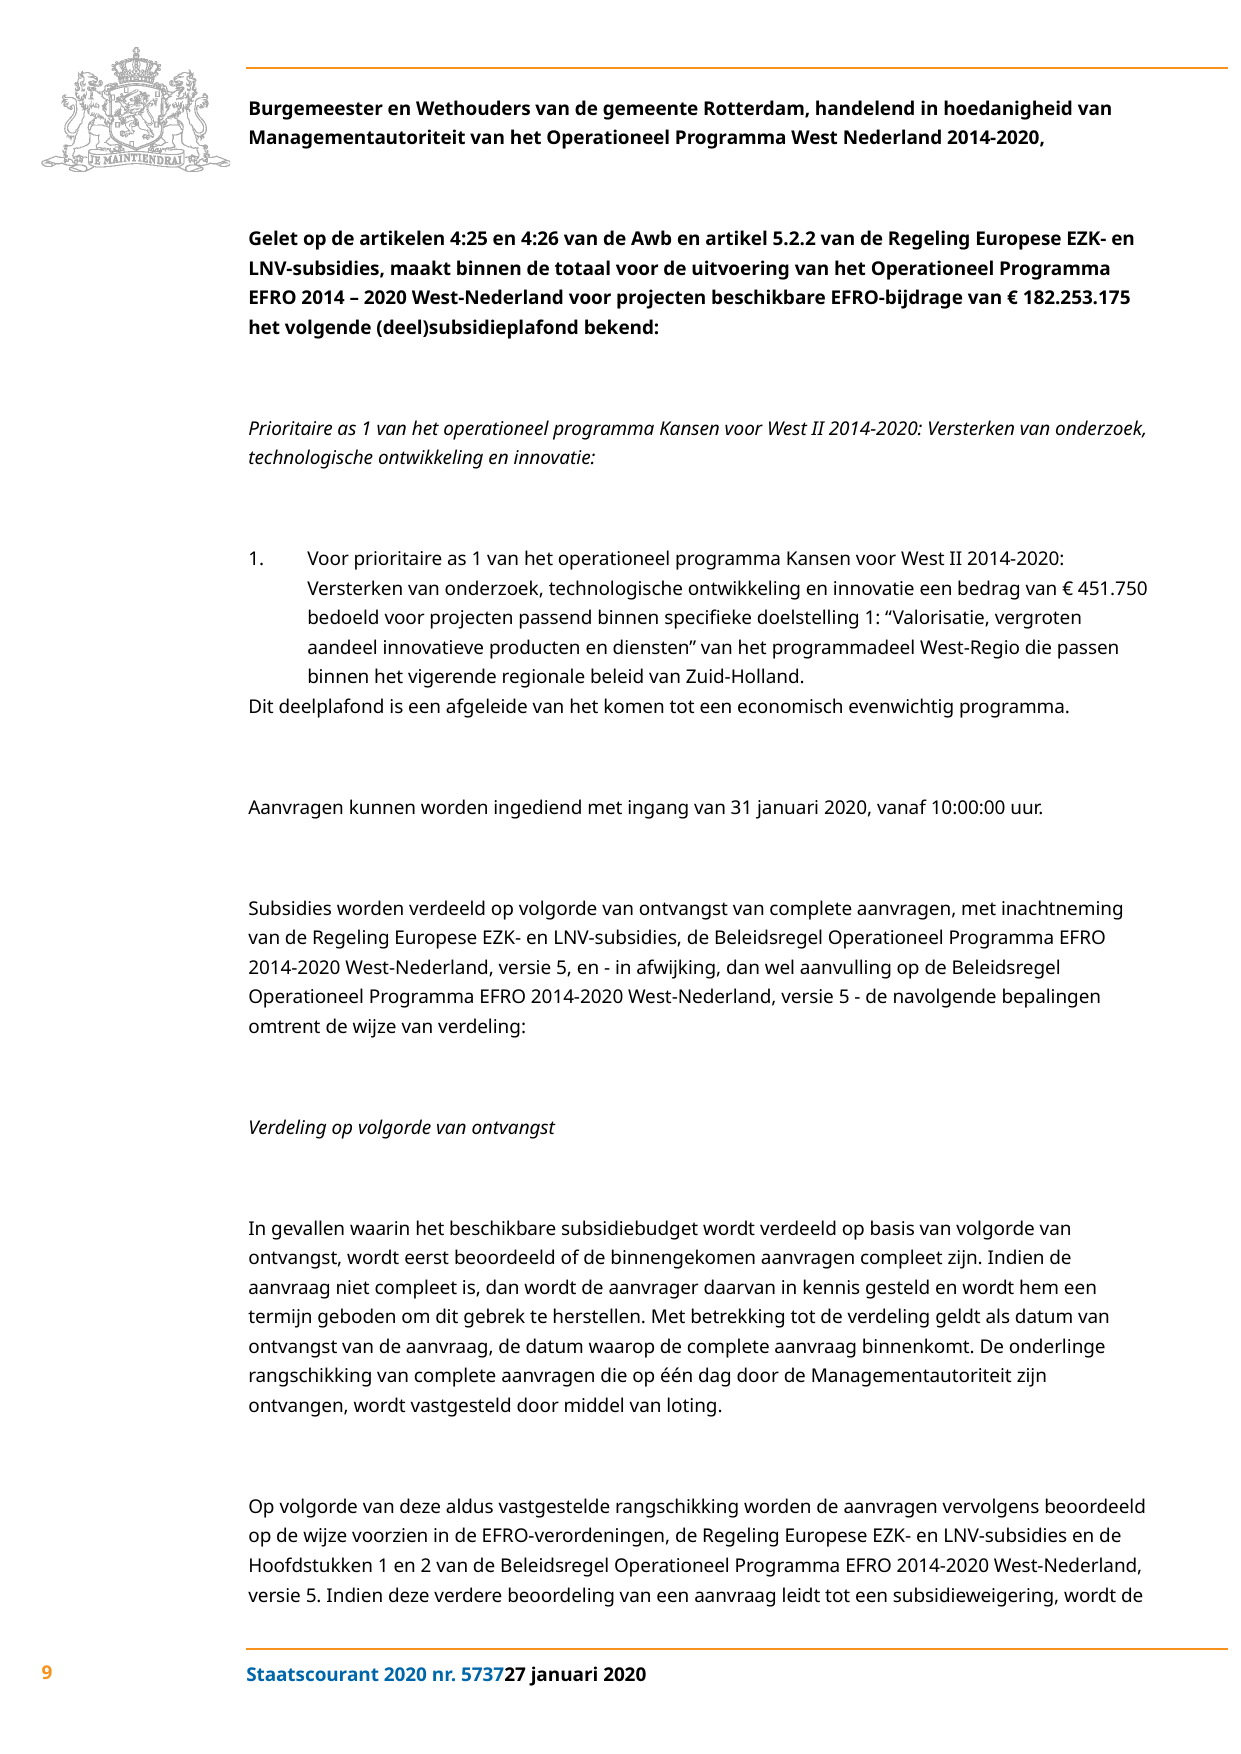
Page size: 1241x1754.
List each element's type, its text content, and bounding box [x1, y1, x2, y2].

text Subsidies worden verdeeld op volgorde van ontvangst van complete aanvragen, met inachtneming van de Regeling Europese EZK- en LNV-subsidies, de Beleidsregel Operationeel Programma EFRO 2014-2020 West-Nederland, versie 5, en - in afwijking, dan wel aanvulling op de Beleidsregel Operationeel Programma EFRO 2014-2020 West-Nederland, versie 5 - de navolgende bepalingen omtrent de wijze van verdeling: [248, 895, 1152, 1039]
text Verdeling op volgorde van ontvangst [248, 1114, 1152, 1140]
text Gelet op de artikelen 4:25 en 4:26 van de Awb en artikel 5.2.2 van de Regeling Europese EZK- en LNV-subsidies, maakt binnen de totaal voor de uitvoering van het Operationeel Programma EFRO 2014 – 2020 West-Nederland voor projecten beschikbare EFRO-bijdrage van € 182.253.175 het volgende (deel)subsidieplafond bekend: [248, 225, 1152, 340]
text In gevallen waarin het beschikbare subsidiebudget wordt verdeeld op basis van volgorde van ontvangst, wordt eerst beoordeeld of de binnengekomen aanvragen compleet zijn. Indien de aanvraag niet compleet is, dan wordt de aanvrager daarvan in kennis gesteld en wordt hem een termijn geboden om dit gebrek te herstellen. Met betrekking tot de verdeling geldt als datum van ontvangst van de aanvraag, de datum waarop de complete aanvraag binnenkomt. De onderlinge rangschikking van complete aanvragen die op één dag door de Managementautoriteit zijn ontvangen, wordt vastgesteld door middel van loting. [248, 1215, 1152, 1418]
text Dit deelplafond is een afgeleide van het komen tot een economisch evenwichtig programma. [248, 693, 1152, 719]
picture [41, 47, 231, 172]
text Aanvragen kunnen worden ingediend met ingang van 31 januari 2020, vanaf 10:00:00 uur. [248, 794, 1152, 820]
text Burgemeester en Wethouders van de gemeente Rotterdam, handelend in hoedanigheid van Managementautoriteit van het Operationeel Programma West Nederland 2014-2020, [248, 95, 1152, 150]
text Prioritaire as 1 van het operationeel programma Kansen voor West II 2014-2020: Versterken van onderzoek, technologische ontwikkeling en innovatie: [248, 415, 1152, 470]
list Voor prioritaire as 1 van het operationeel programma Kansen voor West II 2014-2020: Versterken van onderzoek, technologische ontwikkeling en innovatie een bedrag van € 451.750 bedoeld voor projecten passend binnen specifieke doelstelling 1: “Valorisatie, vergroten aandeel innovatieve producten en diensten” van het programmadeel West-Regio die passen binnen het vigerende regionale beleid van Zuid-Holland. [248, 545, 1152, 689]
text Op volgorde van deze aldus vastgestelde rangschikking worden de aanvragen vervolgens beoordeeld op de wijze voorzien in de EFRO-verordeningen, de Regeling Europese EZK- en LNV-subsidies en de Hoofdstukken 1 en 2 van de Beleidsregel Operationeel Programma EFRO 2014-2020 West-Nederland, versie 5. Indien deze verdere beoordeling van een aanvraag leidt tot een subsidieweigering, wordt de [248, 1493, 1152, 1608]
